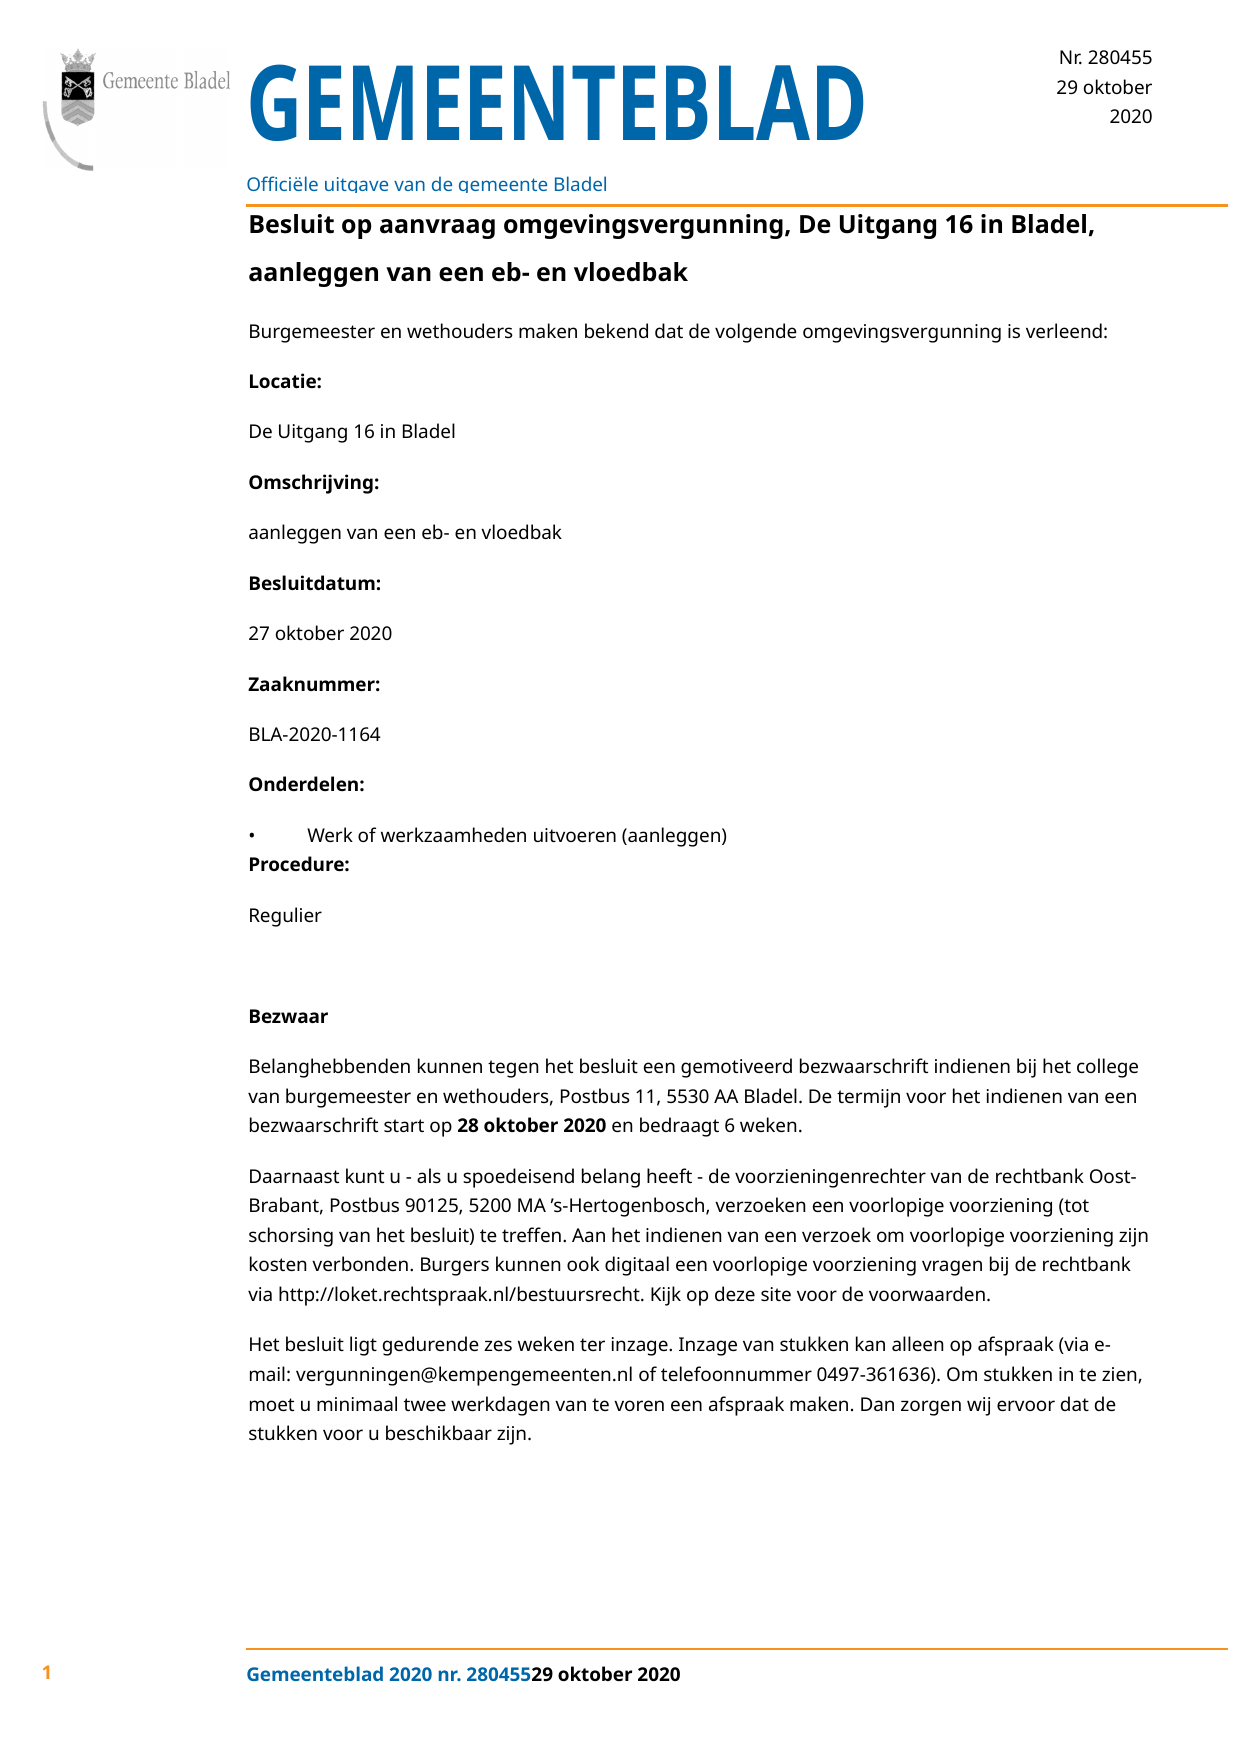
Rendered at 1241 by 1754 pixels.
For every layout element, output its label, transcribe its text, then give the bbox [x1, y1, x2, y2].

text BLA-2020-1164 [248, 721, 1152, 747]
text Bezwaar [248, 1003, 1152, 1029]
text Omschrijving: [248, 469, 1152, 495]
text Daarnaast kunt u - als u spoedeisend belang heeft - de voorzieningenrechter van de rechtbank Oost-Brabant, Postbus 90125, 5200 MA ’s-Hertogenbosch, verzoeken een voorlopige voorziening (tot schorsing van het besluit) te treffen. Aan het indienen van een verzoek om voorlopige voorziening zijn kosten verbonden. Burgers kunnen ook digitaal een voorlopige voorziening vragen bij de rechtbank via http://loket.rechtspraak.nl/bestuursrecht. Kijk op deze site voor de voorwaarden. [248, 1163, 1152, 1307]
text De Uitgang 16 in Bladel [248, 419, 1152, 444]
text aanleggen van een eb- en vloedbak [248, 519, 1152, 545]
text 27 oktober 2020 [248, 620, 1152, 646]
text Regulier [248, 902, 1152, 928]
text Besluit op aanvraag omgevingsvergunning, De Uitgang 16 in Bladel, aanleggen van een eb- en vloedbak [248, 207, 1152, 288]
text Besluitdatum: [248, 570, 1152, 596]
text Belanghebbenden kunnen tegen het besluit een gemotiveerd bezwaarschrift indienen bij het college van burgemeester en wethouders, Postbus 11, 5530 AA Bladel. De termijn voor het indienen van een bezwaarschrift start op 28 oktober 2020 en bedraagt 6 weken. [248, 1053, 1152, 1138]
text Onderdelen: [248, 772, 1152, 797]
text Het besluit ligt gedurende zes weken ter inzage. Inzage van stukken kan alleen op afspraak (via e-mail: vergunningen@kempengemeenten.nl of telefoonnummer 0497-361636). Om stukken in te zien, moet u minimaal twee werkdagen van te voren een afspraak maken. Dan zorgen wij ervoor dat de stukken voor u beschikbaar zijn. [248, 1332, 1152, 1446]
list Werk of werkzaamheden uitvoeren (aanleggen) [248, 822, 1152, 848]
picture [41, 47, 231, 172]
text Burgemeester en wethouders maken bekend dat de volgende omgevingsvergunning is verleend: [248, 318, 1152, 344]
text Zaaknummer: [248, 671, 1152, 697]
text Locatie: [248, 368, 1152, 394]
text Procedure: [248, 852, 1152, 877]
